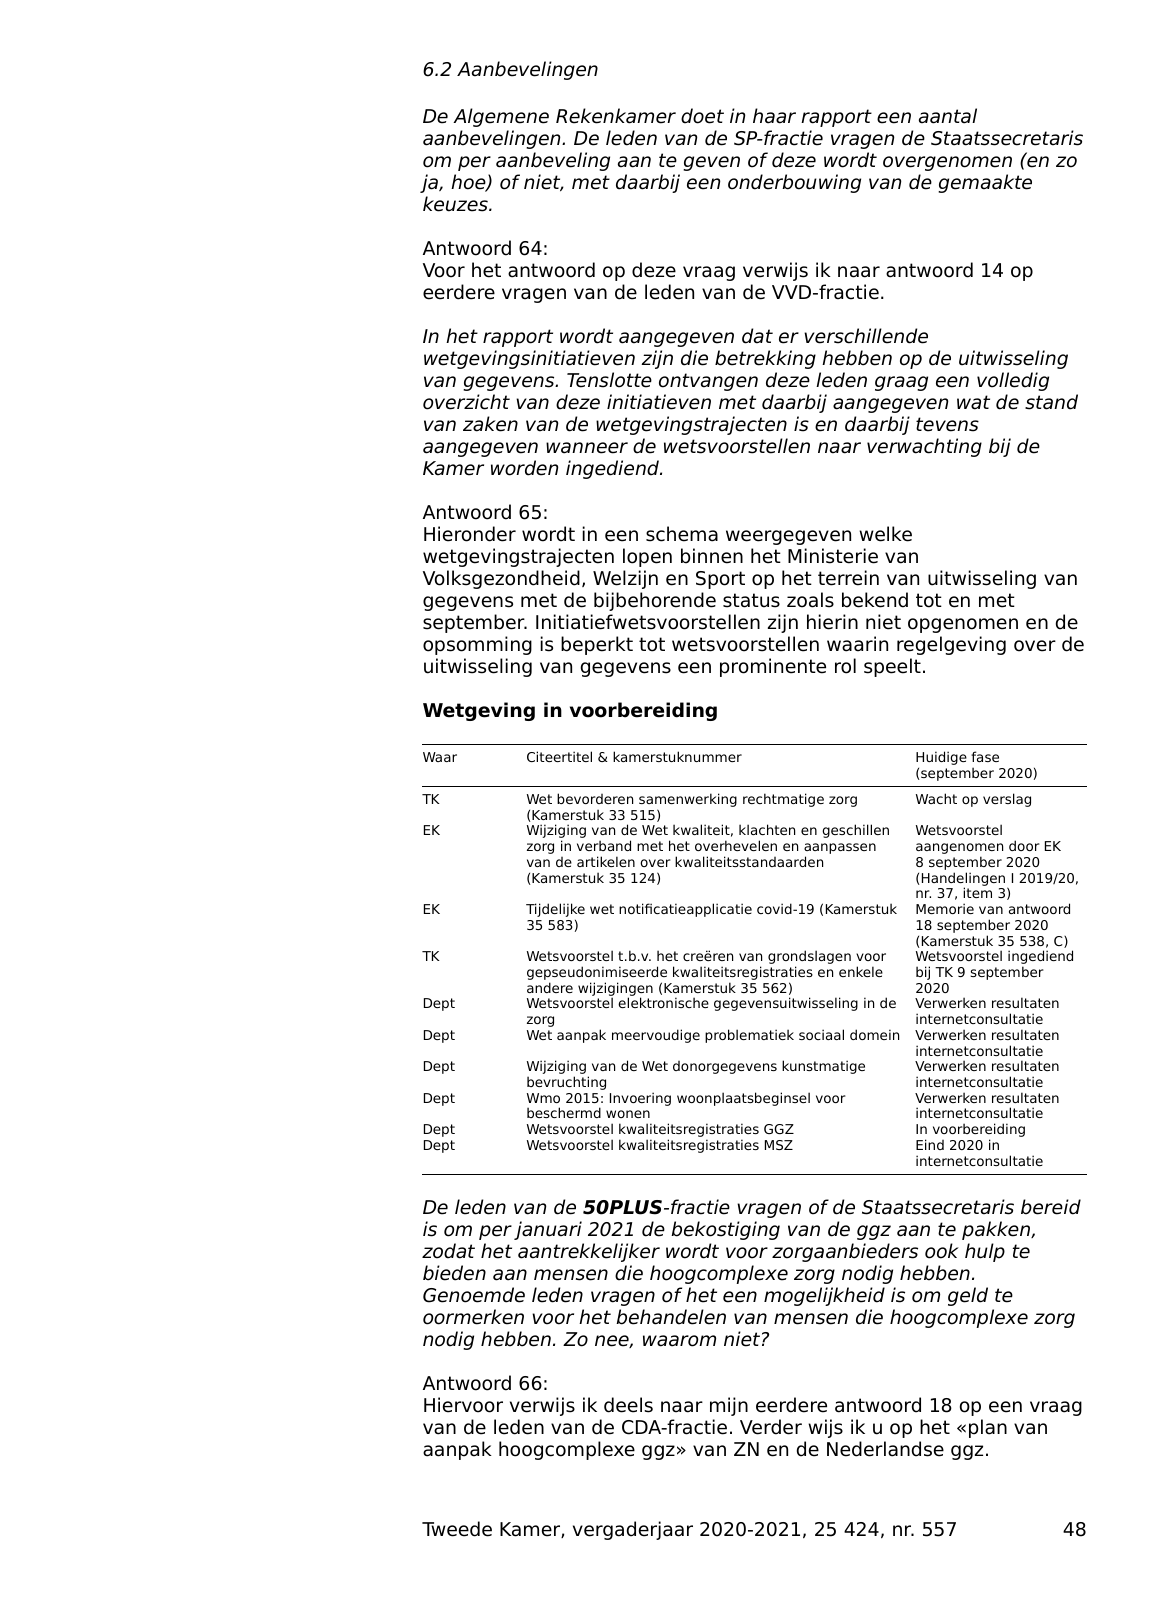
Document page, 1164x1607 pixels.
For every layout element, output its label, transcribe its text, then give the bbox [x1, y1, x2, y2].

table_cell Dept [422, 1028, 520, 1059]
table_cell Wacht op verslag [909, 787, 1087, 823]
table_cell Dept [422, 1059, 520, 1091]
table_cell Eind 2020 in internetconsultatie [909, 1138, 1087, 1174]
table_cell Wet bevorderen samenwerking rechtmatige zorg (Kamerstuk 33 515) [520, 787, 909, 823]
table_cell EK [422, 823, 520, 902]
table_cell Verwerken resultaten internetconsultatie [909, 996, 1087, 1028]
table_cell In voorbereiding [909, 1122, 1087, 1138]
text De leden van de 50PLUS-fractie vragen of de Staatssecretaris bereid is om per januari 2021 de bekostiging van de ggz aan te pakken, zodat het aantrekkelijker wordt voor zorgaanbieders ook hulp te bieden aan mensen die hoogcomplexe zorg nodig hebben. Genoemde leden vragen of het een mogelijkheid is om geld te oormerken voor het behandelen van mensen die hoogcomplexe zorg nodig hebben. Zo nee, waarom niet? [422, 1197, 1087, 1351]
table_cell Wetsvoorstel t.b.v. het creëren van grondslagen voor gepseudonimiseerde kwaliteitsregistraties en enkele andere wijzigingen (Kamerstuk 35 562) [520, 949, 909, 996]
table_cell Wijziging van de Wet donorgegevens kunstmatige bevruchting [520, 1059, 909, 1091]
table_cell Dept [422, 996, 520, 1028]
text Hieronder wordt in een schema weergegeven welke wetgevingstrajecten lopen binnen het Ministerie van Volksgezondheid, Welzijn en Sport op het terrein van uitwisseling van gegevens met de bijbehorende status zoals bekend tot en met september. Initiatiefwetsvoorstellen zijn hierin niet opgenomen en de opsomming is beperkt tot wetsvoorstellen waarin regelgeving over de uitwisseling van gegevens een prominente rol speelt. [422, 524, 1087, 678]
text Antwoord 64: [422, 238, 1087, 260]
table_cell Wmo 2015: Invoering woonplaatsbeginsel voor beschermd wonen [520, 1091, 909, 1122]
table_header Citeertitel & kamerstuknummer [520, 745, 909, 786]
text Voor het antwoord op deze vraag verwijs ik naar antwoord 14 op eerdere vragen van de leden van de VVD-fractie. [422, 260, 1087, 304]
table_cell TK [422, 949, 520, 996]
subtitle 6.2 Aanbevelingen [422, 59, 1087, 81]
table_cell Wetsvoorstel kwaliteitsregistraties MSZ [520, 1138, 909, 1174]
table_cell TK [422, 787, 520, 823]
text Antwoord 65: [422, 502, 1087, 524]
table_cell Wetsvoorstel elektronische gegevensuitwisseling in de zorg [520, 996, 909, 1028]
table_cell Memorie van antwoord 18 september 2020 (Kamerstuk 35 538, C) [909, 902, 1087, 949]
text De Algemene Rekenkamer doet in haar rapport een aantal aanbevelingen. De leden van de SP-fractie vragen de Staatssecretaris om per aanbeveling aan te geven of deze wordt overgenomen (en zo ja, hoe) of niet, met daarbij een onderbouwing van de gemaakte keuzes. [422, 106, 1087, 216]
text Hiervoor verwijs ik deels naar mijn eerdere antwoord 18 op een vraag van de leden van de CDA-fractie. Verder wijs ik u op het «plan van aanpak hoogcomplexe ggz» van ZN en de Nederlandse ggz. [422, 1395, 1087, 1461]
text Antwoord 66: [422, 1373, 1087, 1395]
table_cell Wijziging van de Wet kwaliteit, klachten en geschillen zorg in verband met het overhevelen en aanpassen van de artikelen over kwaliteitsstandaarden (Kamerstuk 35 124) [520, 823, 909, 902]
table_header Waar [422, 745, 520, 786]
table_cell Tijdelijke wet notificatieapplicatie covid-19 (Kamerstuk 35 583) [520, 902, 909, 949]
table_cell Wetsvoorstel kwaliteitsregistraties GGZ [520, 1122, 909, 1138]
table_cell EK [422, 902, 520, 949]
table_cell Dept [422, 1138, 520, 1174]
table_cell Wet aanpak meervoudige problematiek sociaal domein [520, 1028, 909, 1059]
subtitle Wetgeving in voorbereiding [422, 700, 1087, 722]
table_cell Wetsvoorstel aangenomen door EK 8 september 2020 (Handelingen I 2019/20, nr. 37, item 3) [909, 823, 1087, 902]
table_cell Verwerken resultaten internetconsultatie [909, 1059, 1087, 1091]
table_cell Verwerken resultaten internetconsultatie [909, 1091, 1087, 1122]
table_cell Dept [422, 1091, 520, 1122]
table_cell Wetsvoorstel ingediend bij TK 9 september 2020 [909, 949, 1087, 996]
text In het rapport wordt aangegeven dat er verschillende wetgevingsinitiatieven zijn die betrekking hebben op de uitwisseling van gegevens. Tenslotte ontvangen deze leden graag een volledig overzicht van deze initiatieven met daarbij aangegeven wat de stand van zaken van de wetgevingstrajecten is en daarbij tevens aangegeven wanneer de wetsvoorstellen naar verwachting bij de Kamer worden ingediend. [422, 326, 1087, 480]
table_header Huidige fase (september 2020) [909, 745, 1087, 786]
table_cell Dept [422, 1122, 520, 1138]
table_cell Verwerken resultaten internetconsultatie [909, 1028, 1087, 1059]
